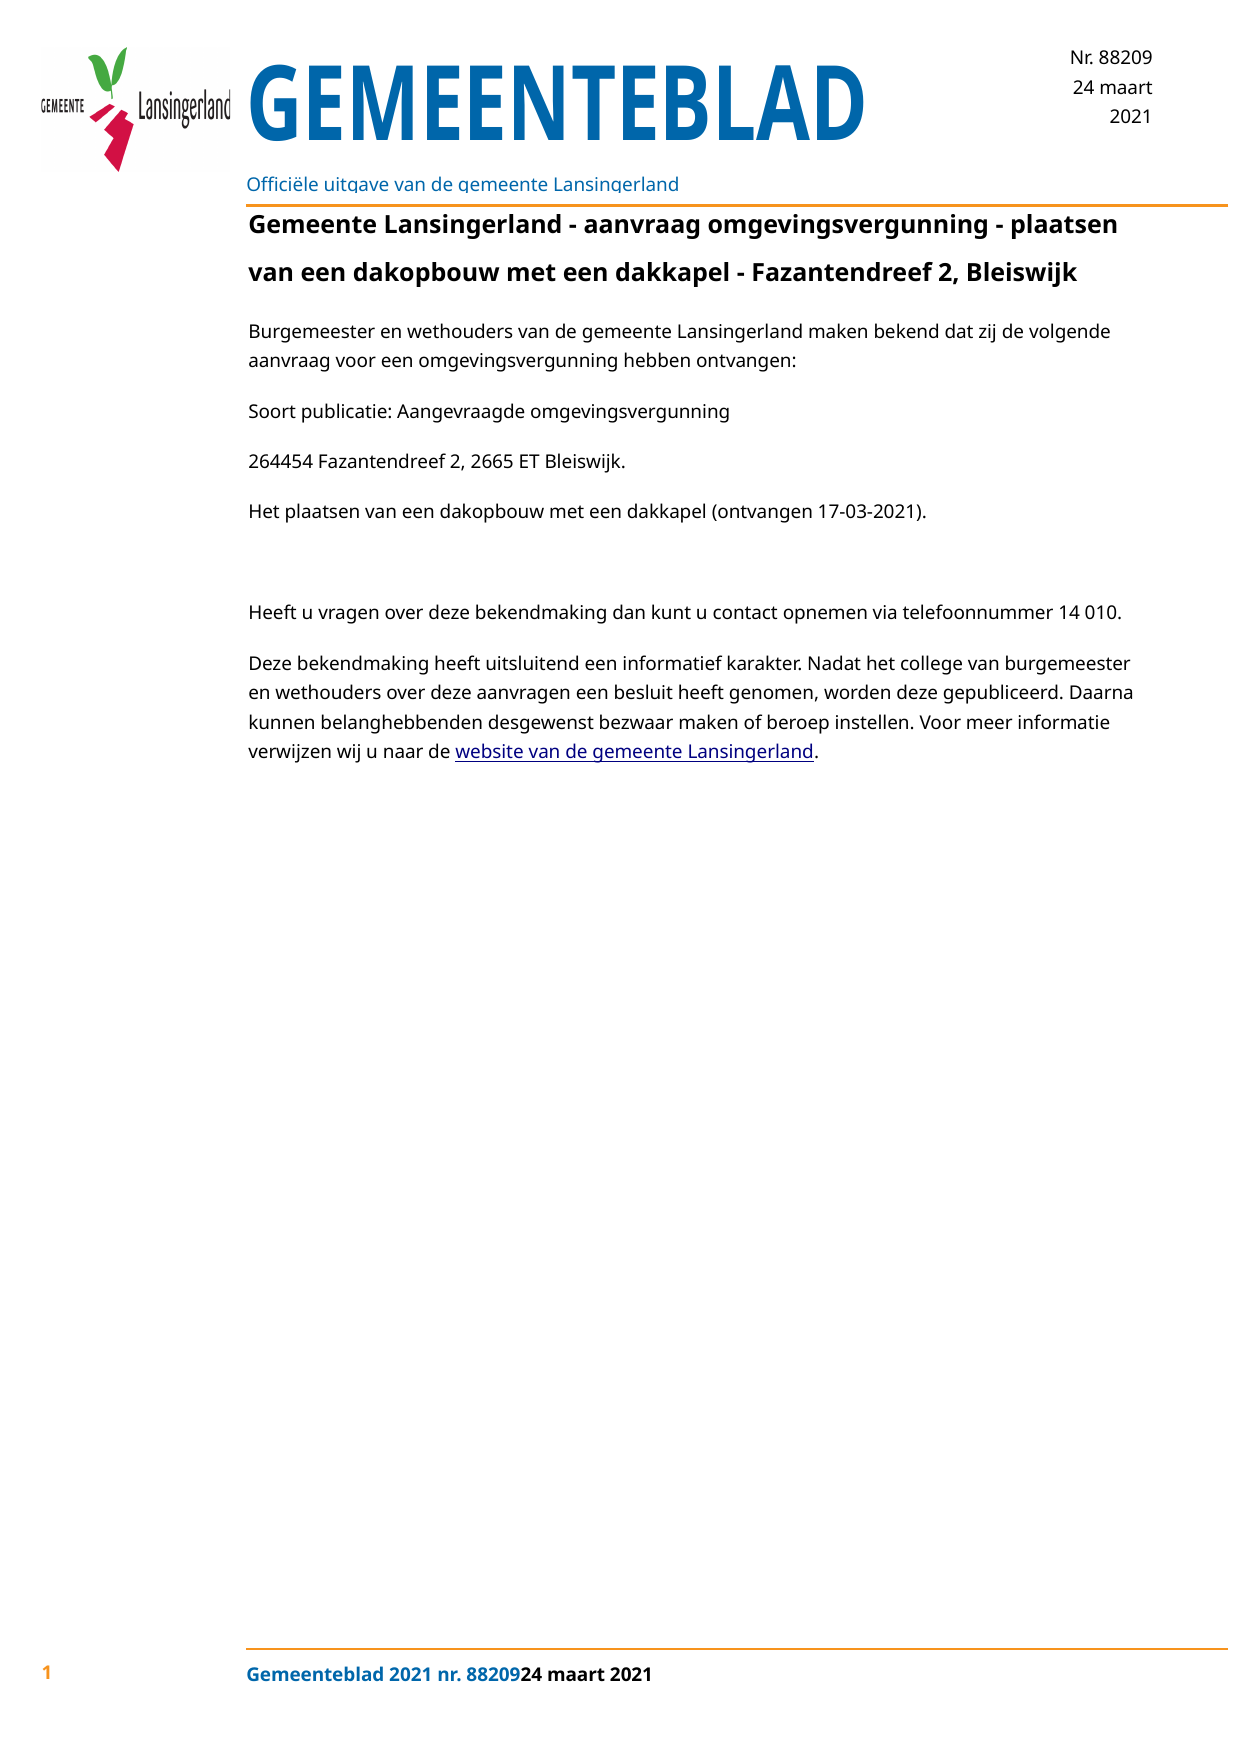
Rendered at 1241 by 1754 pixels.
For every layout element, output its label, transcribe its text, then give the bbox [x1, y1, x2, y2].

text 264454 Fazantendreef 2, 2665 ET Bleiswijk. [248, 448, 1152, 474]
text Gemeente Lansingerland - aanvraag omgevingsvergunning - plaatsen van een dakopbouw met een dakkapel - Fazantendreef 2, Bleiswijk [248, 207, 1152, 288]
picture [41, 47, 231, 172]
text Deze bekendmaking heeft uitsluitend een informatief karakter. Nadat het college van burgemeester en wethouders over deze aanvragen een besluit heeft genomen, worden deze gepubliceerd. Daarna kunnen belanghebbenden desgewenst bezwaar maken of beroep instellen. Voor meer informatie verwijzen wij u naar de website van de gemeente Lansingerland. [248, 650, 1152, 764]
text Heeft u vragen over deze bekendmaking dan kunt u contact opnemen via telefoonnummer 14 010. [248, 599, 1152, 625]
text Burgemeester en wethouders van de gemeente Lansingerland maken bekend dat zij de volgende aanvraag voor een omgevingsvergunning hebben ontvangen: [248, 318, 1152, 373]
text Het plaatsen van een dakopbouw met een dakkapel (ontvangen 17-03-2021). [248, 499, 1152, 524]
text Soort publicatie: Aangevraagde omgevingsvergunning [248, 398, 1152, 424]
